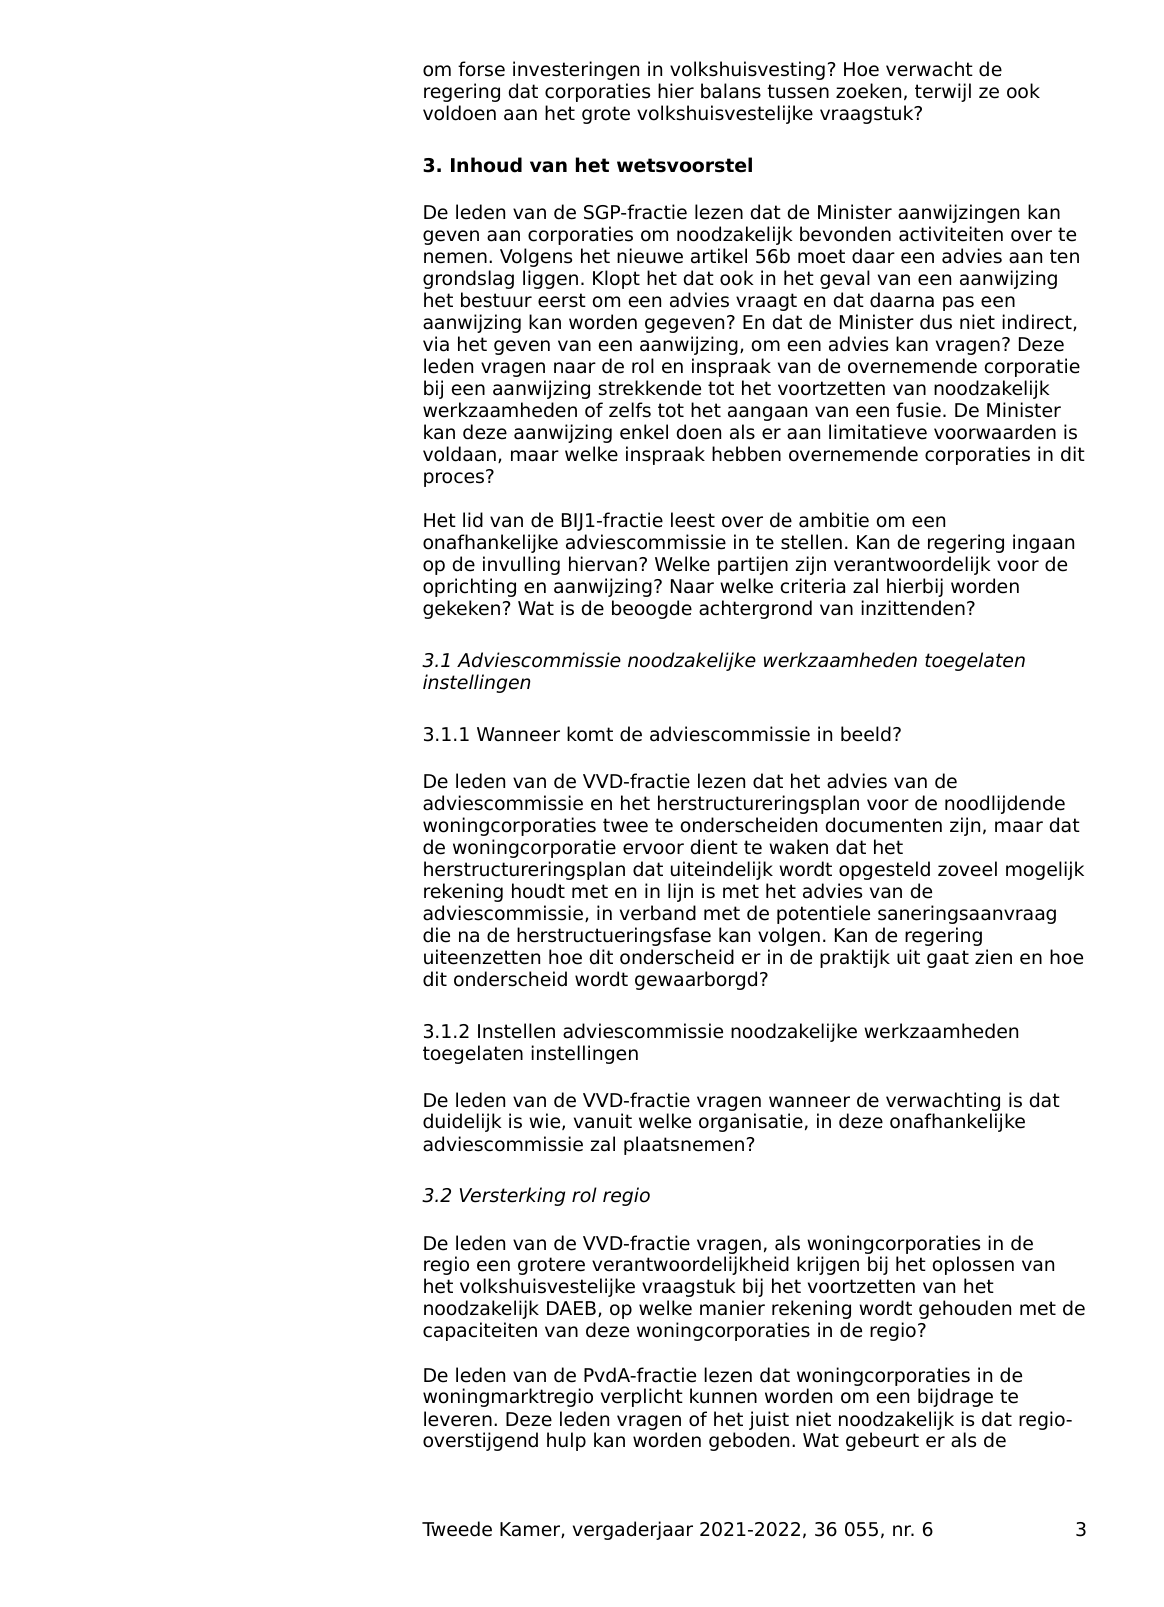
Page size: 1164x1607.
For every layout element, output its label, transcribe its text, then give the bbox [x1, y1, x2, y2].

text Het lid van de BIJ1-fractie leest over de ambitie om een onafhankelijke adviescommissie in te stellen. Kan de regering ingaan op de invulling hiervan? Welke partijen zijn verantwoordelijk voor de oprichting en aanwijzing? Naar welke criteria zal hierbij worden gekeken? Wat is de beoogde achtergrond van inzittenden? [422, 510, 1087, 620]
text De leden van de VVD-fractie vragen wanneer de verwachting is dat duidelijk is wie, vanuit welke organisatie, in deze onafhankelijke adviescommissie zal plaatsnemen? [422, 1089, 1087, 1155]
subtitle 3.1.1 Wanneer komt de adviescommissie in beeld? [422, 724, 1087, 746]
subtitle 3.1 Adviescommissie noodzakelijke werkzaamheden toegelaten instellingen [422, 650, 1087, 694]
subtitle 3. Inhoud van het wetsvoorstel [422, 155, 1087, 177]
text De leden van de VVD-fractie vragen, als woningcorporaties in de regio een grotere verantwoordelijkheid krijgen bij het oplossen van het volkshuisvestelijke vraagstuk bij het voortzetten van het noodzakelijk DAEB, op welke manier rekening wordt gehouden met de capaciteiten van deze woningcorporaties in de regio? [422, 1232, 1087, 1342]
text om forse investeringen in volkshuisvesting? Hoe verwacht de regering dat corporaties hier balans tussen zoeken, terwijl ze ook voldoen aan het grote volkshuisvestelijke vraagstuk? [422, 59, 1087, 125]
subtitle 3.1.2 Instellen adviescommissie noodzakelijke werkzaamheden toegelaten instellingen [422, 1021, 1087, 1064]
text De leden van de VVD-fractie lezen dat het advies van de adviescommissie en het herstructureringsplan voor de noodlijdende woningcorporaties twee te onderscheiden documenten zijn, maar dat de woningcorporatie ervoor dient te waken dat het herstructureringsplan dat uiteindelijk wordt opgesteld zoveel mogelijk rekening houdt met en in lijn is met het advies van de adviescommissie, in verband met de potentiele saneringsaanvraag die na de herstructueringsfase kan volgen. Kan de regering uiteenzetten hoe dit onderscheid er in de praktijk uit gaat zien en hoe dit onderscheid wordt gewaarborgd? [422, 771, 1087, 991]
text De leden van de SGP-fractie lezen dat de Minister aanwijzingen kan geven aan corporaties om noodzakelijk bevonden activiteiten over te nemen. Volgens het nieuwe artikel 56b moet daar een advies aan ten grondslag liggen. Klopt het dat ook in het geval van een aanwijzing het bestuur eerst om een advies vraagt en dat daarna pas een aanwijzing kan worden gegeven? En dat de Minister dus niet indirect, via het geven van een aanwijzing, om een advies kan vragen? Deze leden vragen naar de rol en inspraak van de overnemende corporatie bij een aanwijzing strekkende tot het voortzetten van noodzakelijk werkzaamheden of zelfs tot het aangaan van een fusie. De Minister kan deze aanwijzing enkel doen als er aan limitatieve voorwaarden is voldaan, maar welke inspraak hebben overnemende corporaties in dit proces? [422, 202, 1087, 488]
text De leden van de PvdA-fractie lezen dat woningcorporaties in de woningmarktregio verplicht kunnen worden om een bijdrage te leveren. Deze leden vragen of het juist niet noodzakelijk is dat regio-overstijgend hulp kan worden geboden. Wat gebeurt er als de [422, 1364, 1087, 1452]
subtitle 3.2 Versterking rol regio [422, 1185, 1087, 1207]
